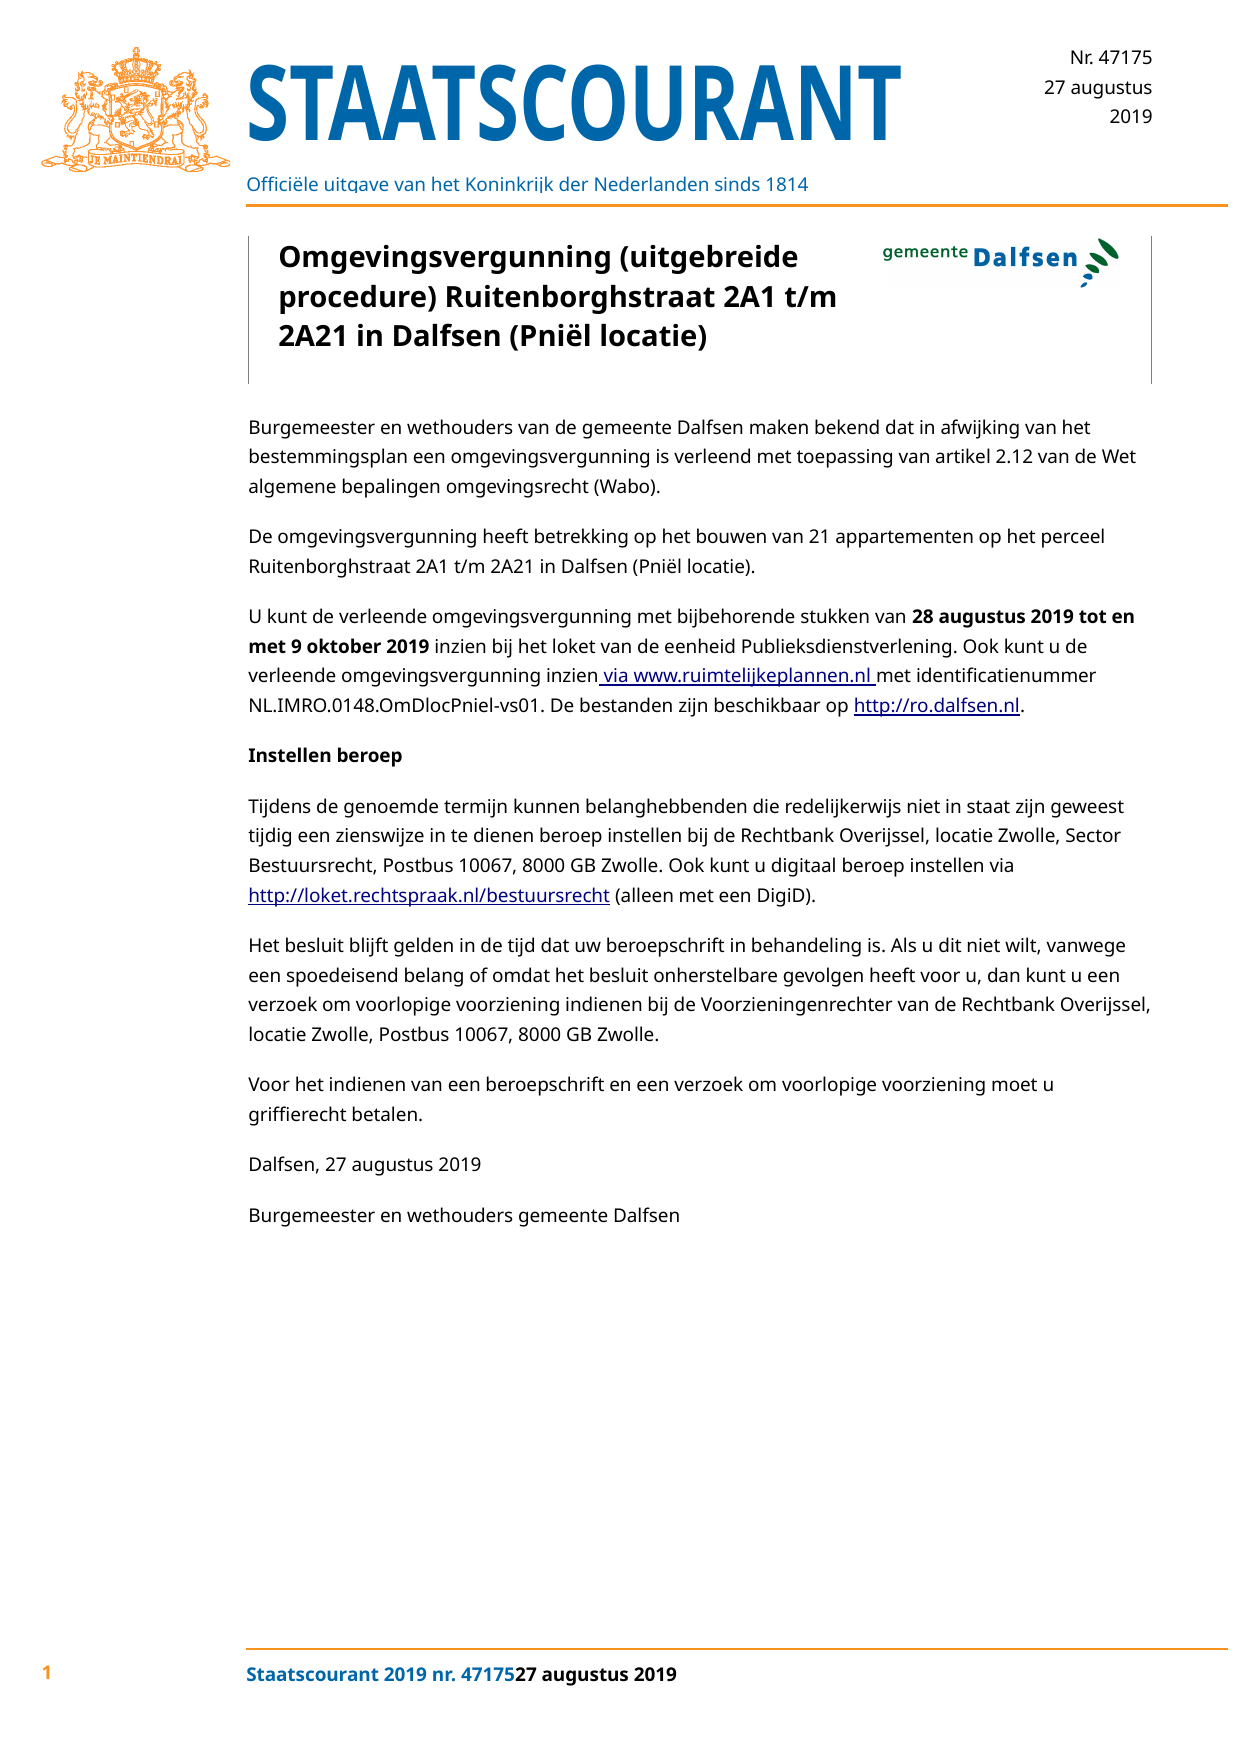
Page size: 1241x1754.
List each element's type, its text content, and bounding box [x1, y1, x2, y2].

table_header [850, 236, 1151, 384]
picture [41, 47, 231, 172]
text Dalfsen, 27 augustus 2019 [248, 1151, 1152, 1177]
table_header Omgevingsvergunning (uitgebreide procedure) Ruitenborghstraat 2A1 t/m 2A21 in Dalfsen (Pniël locatie) [249, 236, 850, 384]
text Burgemeester en wethouders gemeente Dalfsen [248, 1202, 1152, 1228]
text Burgemeester en wethouders van de gemeente Dalfsen maken bekend dat in afwijking van het bestemmingsplan een omgevingsvergunning is verleend met toepassing van artikel 2.12 van de Wet algemene bepalingen omgevingsrecht (Wabo). [248, 414, 1152, 499]
text U kunt de verleende omgevingsvergunning met bijbehorende stukken van 28 augustus 2019 tot en met 9 oktober 2019 inzien bij het loket van de eenheid Publieksdienstverlening. Ook kunt u de verleende omgevingsvergunning inzien via www.ruimtelijkeplannen.nl met identificatienummer NL.IMRO.0148.OmDlocPniel-vs01. De bestanden zijn beschikbaar op http://ro.dalfsen.nl. [248, 603, 1152, 718]
text Het besluit blijft gelden in de tijd dat uw beroepschrift in behandeling is. Als u dit niet wilt, vanwege een spoedeisend belang of omdat het besluit onherstelbare gevolgen heeft voor u, dan kunt u een verzoek om voorlopige voorziening indienen bij de Voorzieningenrechter van de Rechtbank Overijssel, locatie Zwolle, Postbus 10067, 8000 GB Zwolle. [248, 932, 1152, 1047]
text De omgevingsvergunning heeft betrekking op het bouwen van 21 appartementen op het perceel Ruitenborghstraat 2A1 t/m 2A21 in Dalfsen (Pniël locatie). [248, 523, 1152, 579]
text Tijdens de genoemde termijn kunnen belanghebbenden die redelijkerwijs niet in staat zijn geweest tijdig een zienswijze in te dienen beroep instellen bij de Rechtbank Overijssel, locatie Zwolle, Sector Bestuursrecht, Postbus 10067, 8000 GB Zwolle. Ook kunt u digitaal beroep instellen via http://loket.rechtspraak.nl/bestuursrecht (alleen met een DigiD). [248, 793, 1152, 908]
picture [882, 236, 1119, 289]
text Voor het indienen van een beroepschrift en een verzoek om voorlopige voorziening moet u griffierecht betalen. [248, 1071, 1152, 1127]
text Instellen beroep [248, 743, 1152, 768]
